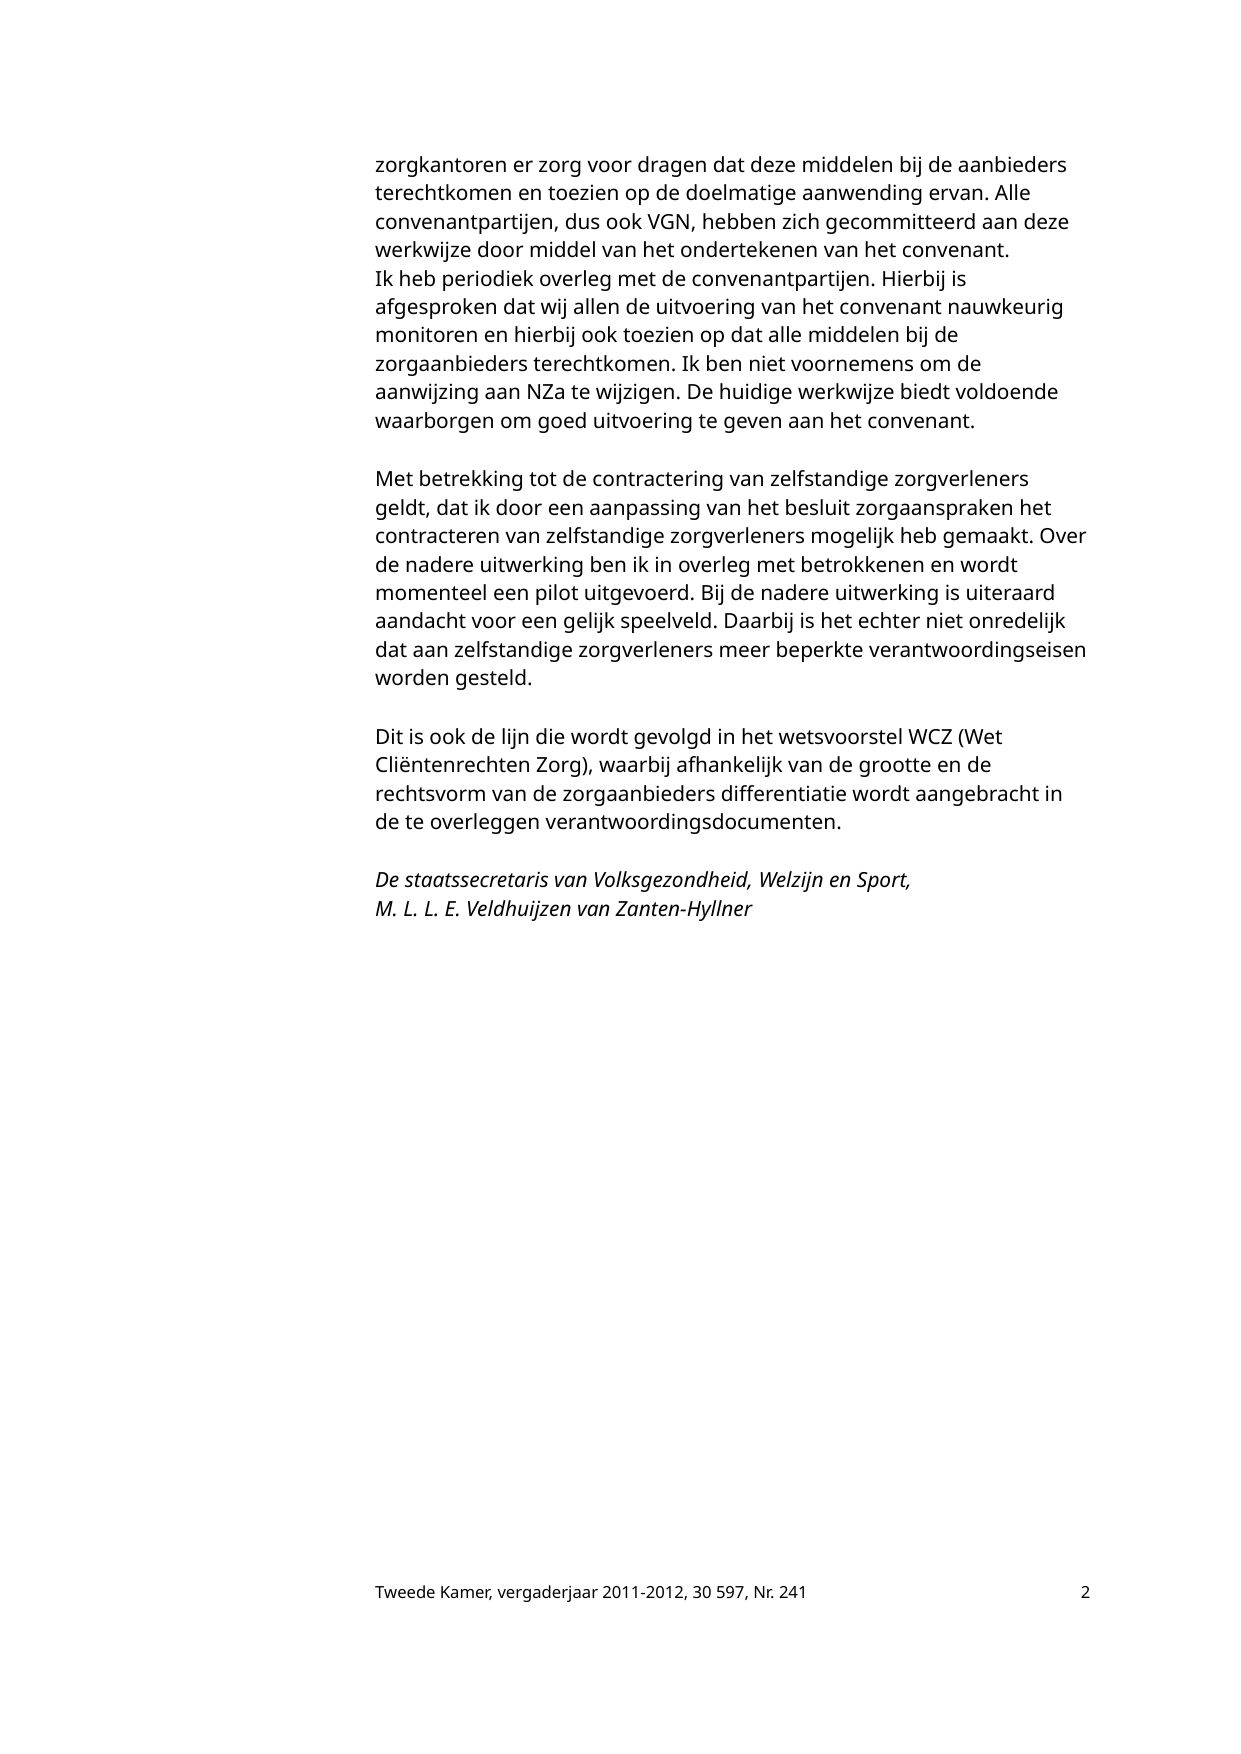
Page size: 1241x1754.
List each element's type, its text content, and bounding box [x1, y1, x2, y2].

text zorgkantoren er zorg voor dragen dat deze middelen bij de aanbieders terechtkomen en toezien op de doelmatige aanwending ervan. Alle convenantpartijen, dus ook VGN, hebben zich gecommitteerd aan deze werkwijze door middel van het ondertekenen van het convenant. [375, 150, 1090, 264]
text Met betrekking tot de contractering van zelfstandige zorgverleners geldt, dat ik door een aanpassing van het besluit zorgaanspraken het contracteren van zelfstandige zorgverleners mogelijk heb gemaakt. Over de nadere uitwerking ben ik in overleg met betrokkenen en wordt momenteel een pilot uitgevoerd. Bij de nadere uitwerking is uiteraard aandacht voor een gelijk speelveld. Daarbij is het echter niet onredelijk dat aan zelfstandige zorgverleners meer beperkte verantwoordingseisen worden gesteld. [375, 464, 1090, 692]
text M. L. L. E. Veldhuijzen van Zanten-Hyllner [375, 894, 1090, 922]
text Ik heb periodiek overleg met de convenantpartijen. Hierbij is afgesproken dat wij allen de uitvoering van het convenant nauwkeurig monitoren en hierbij ook toezien op dat alle middelen bij de zorgaanbieders terechtkomen. Ik ben niet voornemens om de aanwijzing aan NZa te wijzigen. De huidige werkwijze biedt voldoende waarborgen om goed uitvoering te geven aan het convenant. [375, 264, 1090, 434]
text Dit is ook de lijn die wordt gevolgd in het wetsvoorstel WCZ (Wet Cliëntenrechten Zorg), waarbij afhankelijk van de grootte en de rechtsvorm van de zorgaanbieders differentiatie wordt aangebracht in de te overleggen verantwoordingsdocumenten. [375, 722, 1090, 836]
text De staatssecretaris van Volksgezondheid, Welzijn en Sport, [375, 866, 1090, 894]
